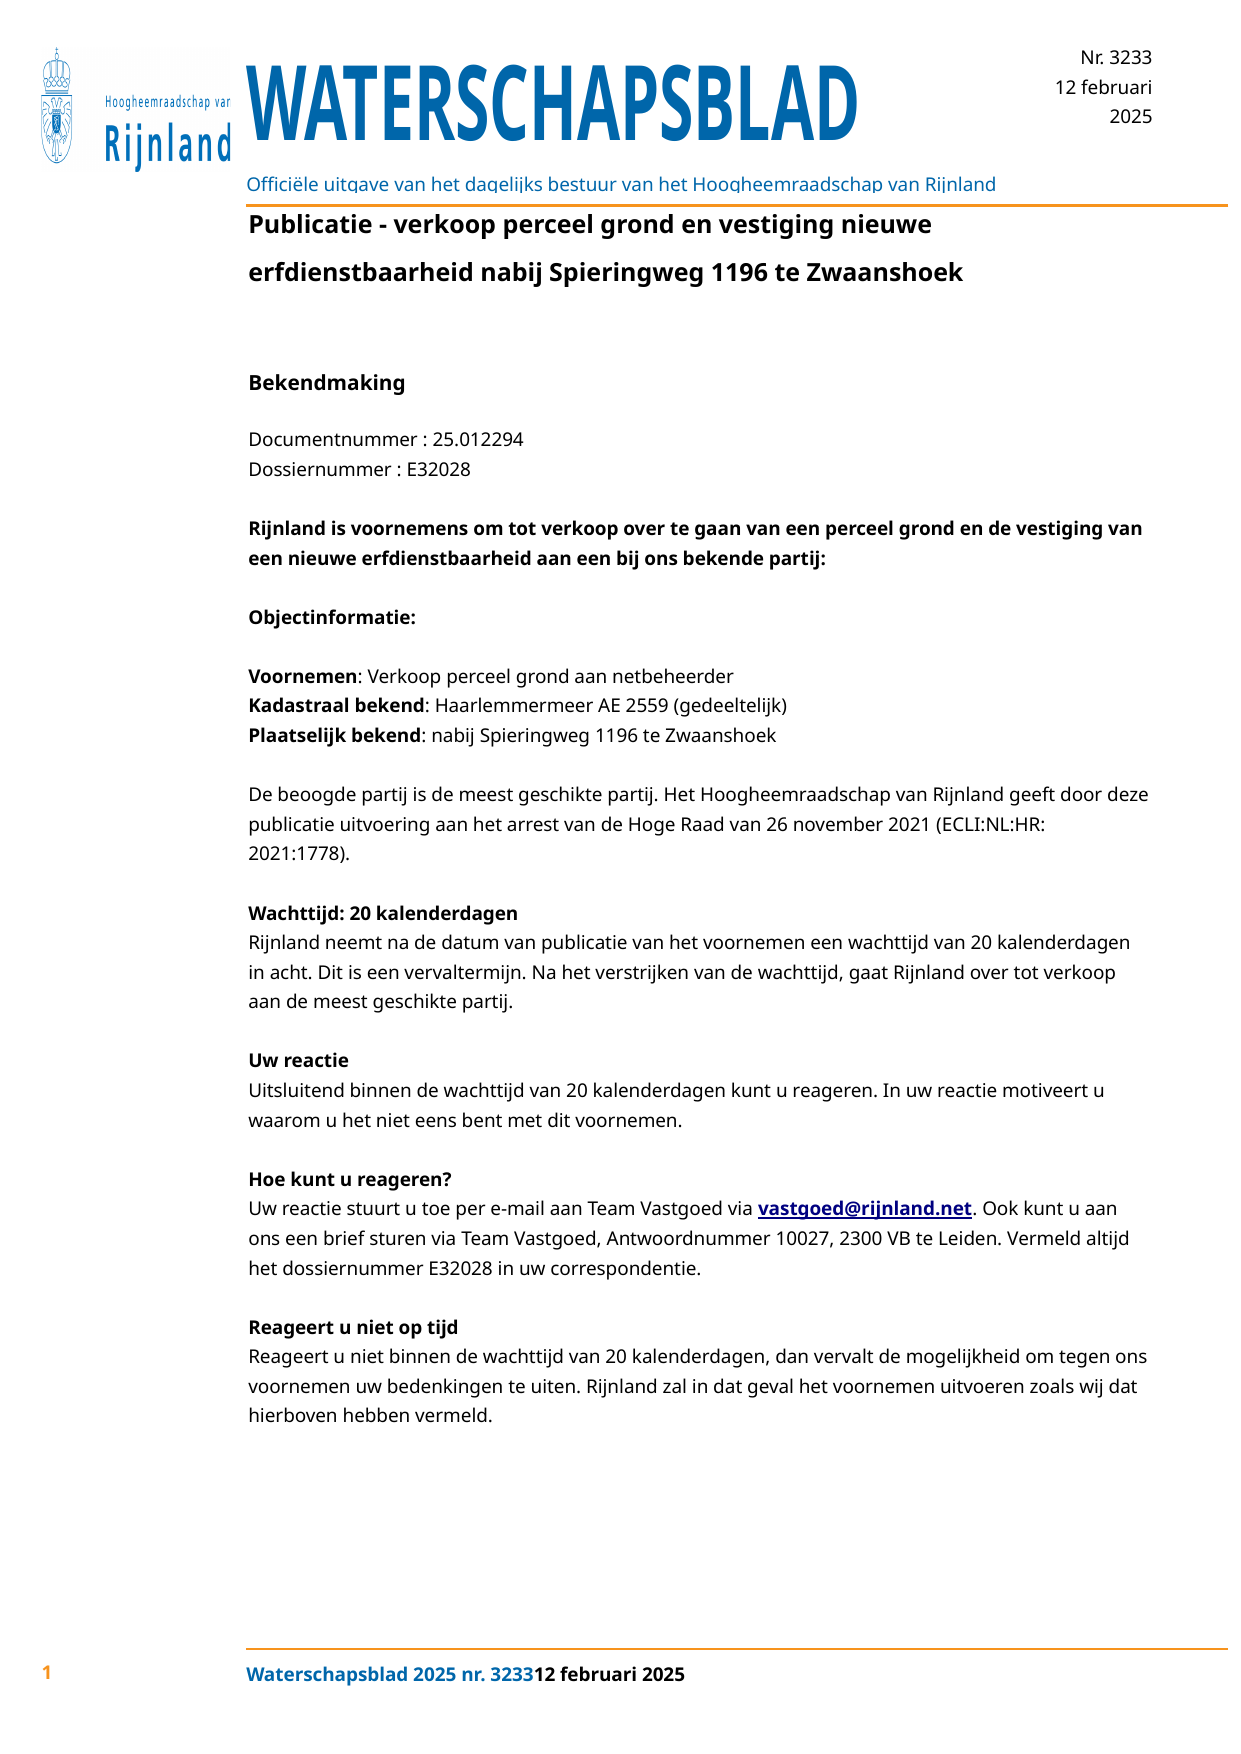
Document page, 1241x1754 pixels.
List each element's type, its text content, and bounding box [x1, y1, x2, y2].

text Hoe kunt u reageren? [248, 1166, 1152, 1192]
text Uw reactie [248, 1048, 1152, 1073]
text Plaatselijk bekend: nabij Spieringweg 1196 te Zwaanshoek [248, 722, 1152, 748]
text Rijnland neemt na de datum van publicatie van het voornemen een wachttijd van 20 kalenderdagen in acht. Dit is een vervaltermijn. Na het verstrijken van de wachttijd, gaat Rijnland over tot verkoop aan de meest geschikte partij. [248, 929, 1152, 1014]
picture [41, 47, 231, 172]
text Bekendmaking [248, 368, 1152, 397]
text Dossiernummer : E32028 [248, 456, 1152, 482]
text De beoogde partij is de meest geschikte partij. Het Hoogheemraadschap van Rijnland geeft door deze publicatie uitvoering aan het arrest van de Hoge Raad van 26 november 2021 (ECLI:NL:HR: 2021:1778). [248, 781, 1152, 866]
text Documentnummer : 25.012294 [248, 426, 1152, 452]
text Uitsluitend binnen de wachttijd van 20 kalenderdagen kunt u reageren. In uw reactie motiveert u waarom u het niet eens bent met dit voornemen. [248, 1077, 1152, 1132]
text Voornemen: Verkoop perceel grond aan netbeheerder [248, 663, 1152, 689]
text Reageert u niet binnen de wachttijd van 20 kalenderdagen, dan vervalt de mogelijkheid om tegen ons voornemen uw bedenkingen te uiten. Rijnland zal in dat geval het voornemen uitvoeren zoals wij dat hierboven hebben vermeld. [248, 1343, 1152, 1428]
text Wachttijd: 20 kalenderdagen [248, 900, 1152, 925]
text Uw reactie stuurt u toe per e-mail aan Team Vastgoed via vastgoed@rijnland.net. Ook kunt u aan ons een brief sturen via Team Vastgoed, Antwoordnummer 10027, 2300 VB te Leiden. Vermeld altijd het dossiernummer E32028 in uw correspondentie. [248, 1196, 1152, 1280]
text Rijnland is voornemens om tot verkoop over te gaan van een perceel grond en de vestiging van een nieuwe erfdienstbaarheid aan een bij ons bekende partij: [248, 515, 1152, 570]
text Kadastraal bekend: Haarlemmermeer AE 2559 (gedeeltelijk) [248, 693, 1152, 718]
text Reageert u niet op tijd [248, 1314, 1152, 1339]
text Publicatie - verkoop perceel grond en vestiging nieuwe erfdienstbaarheid nabij Spieringweg 1196 te Zwaanshoek [248, 207, 1152, 288]
text Objectinformatie: [248, 604, 1152, 629]
